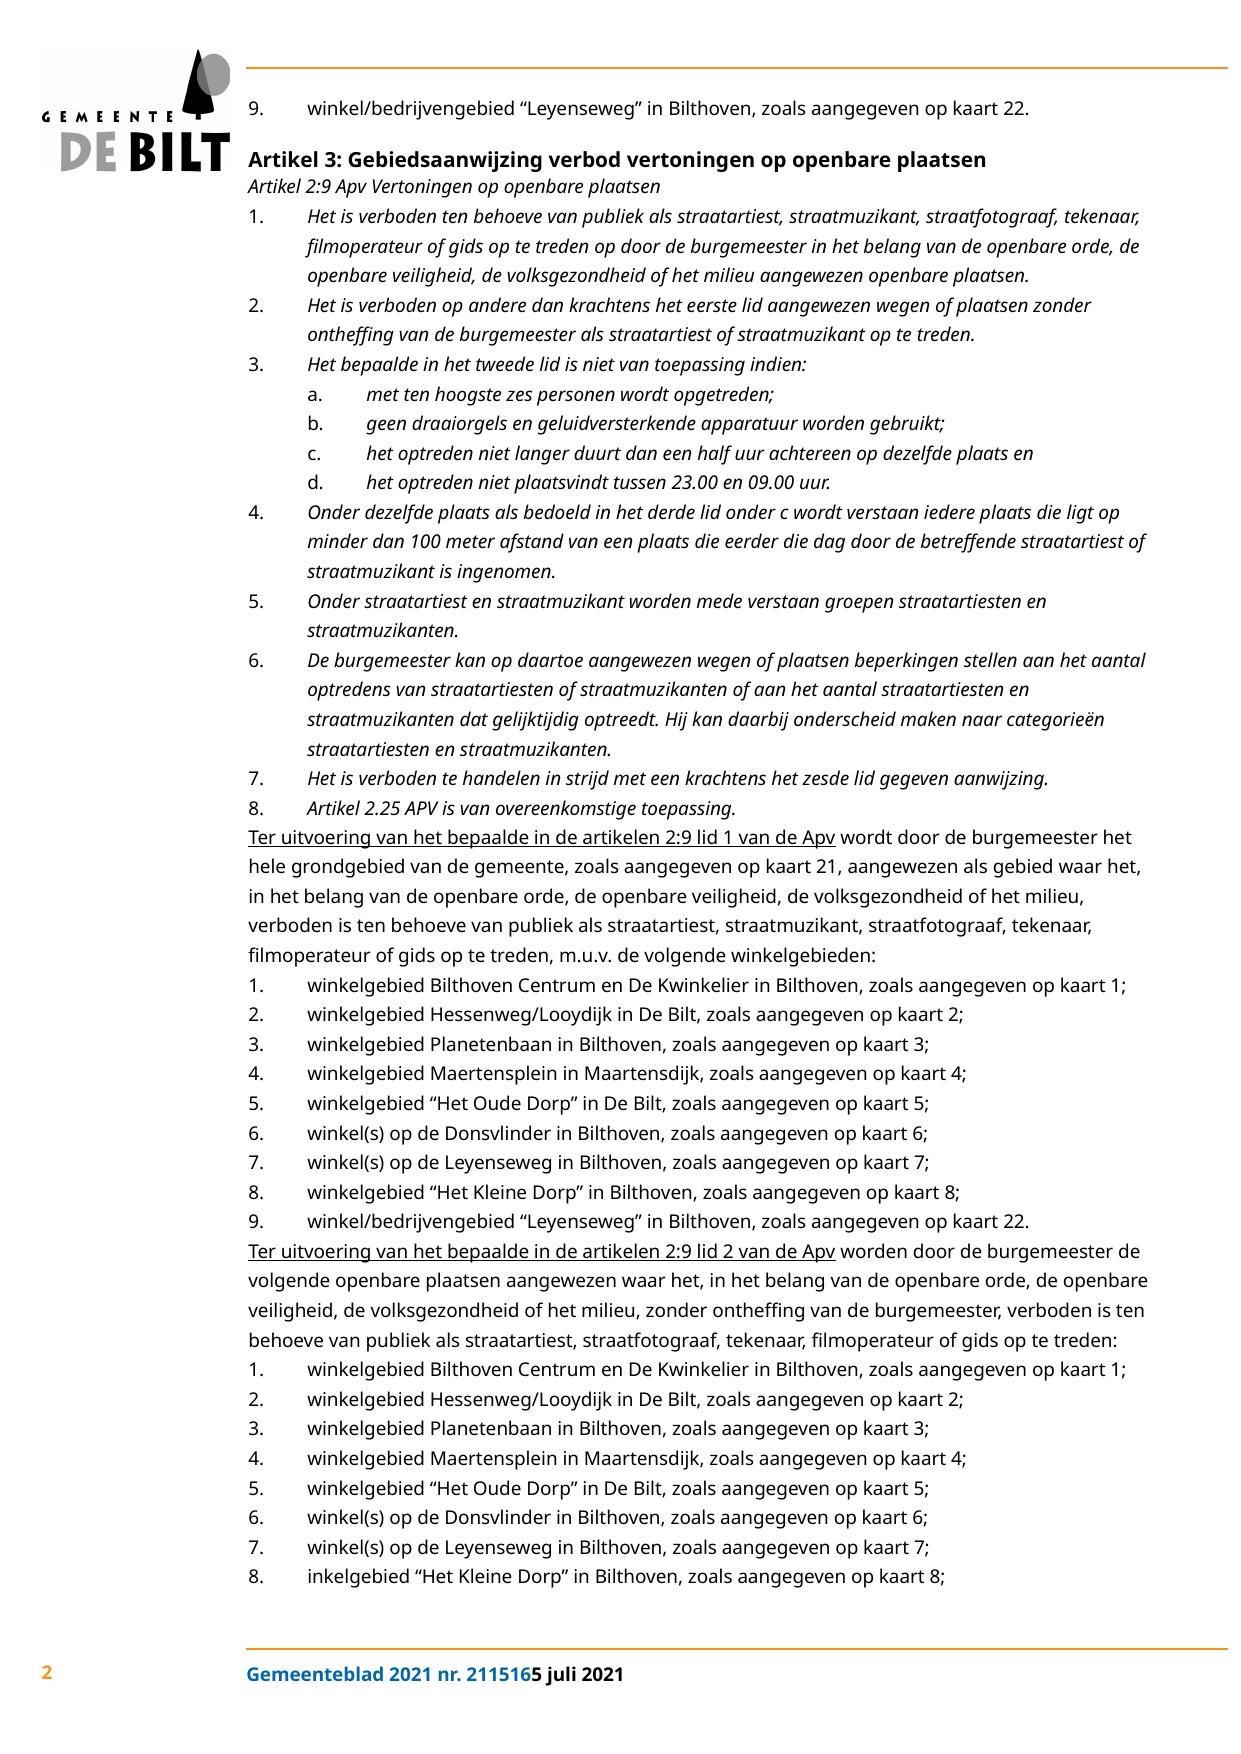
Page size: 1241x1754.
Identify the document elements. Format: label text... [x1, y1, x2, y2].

list winkel/bedrijvengebied “Leyenseweg” in Bilthoven, zoals aangegeven op kaart 22. [248, 1208, 1152, 1234]
list winkel(s) op de Leyenseweg in Bilthoven, zoals aangegeven op kaart 7; [248, 1149, 1152, 1175]
list winkelgebied Planetenbaan in Bilthoven, zoals aangegeven op kaart 3; [248, 1031, 1152, 1057]
list winkelgebied Maertensplein in Maartensdijk, zoals aangegeven op kaart 4; [248, 1061, 1152, 1086]
picture [41, 47, 231, 172]
list winkel(s) op de Donsvlinder in Bilthoven, zoals aangegeven op kaart 6; [248, 1120, 1152, 1146]
list winkelgebied Planetenbaan in Bilthoven, zoals aangegeven op kaart 3; [248, 1416, 1152, 1441]
list winkel(s) op de Donsvlinder in Bilthoven, zoals aangegeven op kaart 6; [248, 1504, 1152, 1530]
text Ter uitvoering van het bepaalde in de artikelen 2:9 lid 2 van de Apv worden door de burgemeester de volgende openbare plaatsen aangewezen waar het, in het belang van de openbare orde, de openbare veiligheid, de volksgezondheid of het milieu, zonder ontheffing van de burgemeester, verboden is ten behoeve van publiek als straatartiest, straatfotograaf, tekenaar, filmoperateur of gids op te treden: [248, 1238, 1152, 1353]
list winkel/bedrijvengebied “Leyenseweg” in Bilthoven, zoals aangegeven op kaart 22. [248, 95, 1152, 121]
list winkelgebied “Het Kleine Dorp” in Bilthoven, zoals aangegeven op kaart 8; [248, 1179, 1152, 1205]
list winkelgebied “Het Oude Dorp” in De Bilt, zoals aangegeven op kaart 5; [248, 1090, 1152, 1116]
list winkelgebied “Het Oude Dorp” in De Bilt, zoals aangegeven op kaart 5; [248, 1475, 1152, 1501]
text Ter uitvoering van het bepaalde in de artikelen 2:9 lid 1 van de Apv wordt door de burgemeester het hele grondgebied van de gemeente, zoals aangegeven op kaart 21, aangewezen als gebied waar het, in het belang van de openbare orde, de openbare veiligheid, de volksgezondheid of het milieu, verboden is ten behoeve van publiek als straatartiest, straatmuzikant, straatfotograaf, tekenaar, filmoperateur of gids op te treden, m.u.v. de volgende winkelgebieden: [248, 824, 1152, 968]
text Artikel 3: Gebiedsaanwijzing verbod vertoningen op openbare plaatsen [248, 145, 1152, 174]
list winkelgebied Bilthoven Centrum en De Kwinkelier in Bilthoven, zoals aangegeven op kaart 1; [248, 1356, 1152, 1382]
list winkelgebied Hessenweg/Looydijk in De Bilt, zoals aangegeven op kaart 2; [248, 1386, 1152, 1412]
table_header Artikel 2:9 Apv Vertoningen op openbare plaatsen Het is verboden ten behoeve van publiek als straatartiest, straatmuzikant, straatfotograaf, tekenaar, filmoperateur of gids op te treden op door de burgemeester in het belang van de openbare orde, de openbare veiligheid, de volksgezondheid of het milieu aangewezen openbare plaatsen. Het is verboden op andere dan krachtens het eerste lid aangewezen wegen of plaatsen zonder ontheffing van de burgemeester als straatartiest of straatmuzikant op te treden. Het bepaalde in het tweede lid is niet van toepassing indien: met ten hoogste zes personen wordt opgetreden; geen draaiorgels en geluidversterkende apparatuur worden gebruikt; het optreden niet langer duurt dan een half uur achtereen op dezelfde plaats en het optreden niet plaatsvindt tussen 23.00 en 09.00 uur. Onder dezelfde plaats als bedoeld in het derde lid onder c wordt verstaan iedere plaats die ligt op minder dan 100 meter afstand van een plaats die eerder die dag door de betreffende straatartiest of straatmuzikant is ingenomen. Onder straatartiest en straatmuzikant worden mede verstaan groepen straatartiesten en straatmuzikanten. De burgemeester kan op daartoe aangewezen wegen of plaatsen beperkingen stellen aan het aantal optredens van straatartiesten of straatmuzikanten of aan het aantal straatartiesten en straatmuzikanten dat gelijktijdig optreedt. Hij kan daarbij onderscheid maken naar categorieën straatartiesten en straatmuzikanten. Het is verboden te handelen in strijd met een krachtens het zesde lid gegeven aanwijzing. Artikel 2.25 APV is van overeenkomstige toepassing. [248, 174, 1152, 821]
list winkelgebied Hessenweg/Looydijk in De Bilt, zoals aangegeven op kaart 2; [248, 1001, 1152, 1027]
list winkelgebied Maertensplein in Maartensdijk, zoals aangegeven op kaart 4; [248, 1445, 1152, 1471]
list winkelgebied Bilthoven Centrum en De Kwinkelier in Bilthoven, zoals aangegeven op kaart 1; [248, 972, 1152, 998]
list winkel(s) op de Leyenseweg in Bilthoven, zoals aangegeven op kaart 7; [248, 1534, 1152, 1560]
list inkelgebied “Het Kleine Dorp” in Bilthoven, zoals aangegeven op kaart 8; [248, 1563, 1152, 1589]
